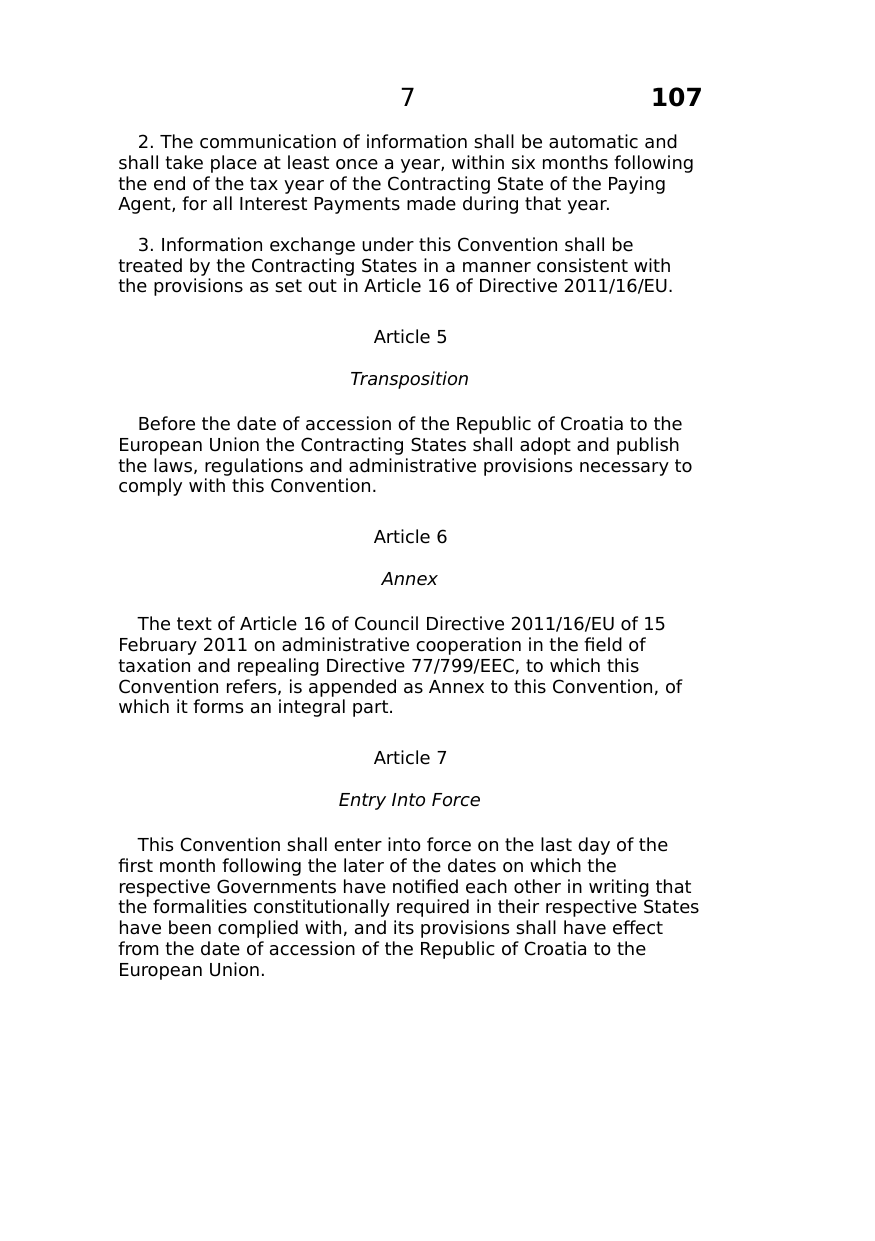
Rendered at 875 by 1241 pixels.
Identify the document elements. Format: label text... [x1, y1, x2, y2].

subtitle Article 5 Transposition [118, 327, 703, 389]
text This Convention shall enter into force on the last day of the first month following the later of the dates on which the respective Governments have notified each other in writing that the formalities constitutionally required in their respective States have been complied with, and its provisions shall have effect from the date of accession of the Republic of Croatia to the European Union. [118, 835, 703, 980]
text 2. The communication of information shall be automatic and shall take place at least once a year, within six months following the end of the tax year of the Contracting State of the Paying Agent, for all Interest Payments made during that year. [118, 132, 703, 215]
subtitle Article 7 Entry Into Force [118, 748, 703, 810]
text The text of Article 16 of Council Directive 2011/16/EU of 15 February 2011 on administrative cooperation in the field of taxation and repealing Directive 77/799/EEC, to which this Convention refers, is appended as Annex to this Convention, of which it forms an integral part. [118, 614, 703, 718]
text Before the date of accession of the Republic of Croatia to the European Union the Contracting States shall adopt and publish the laws, regulations and administrative provisions necessary to comply with this Convention. [118, 414, 703, 497]
subtitle Article 6 Annex [118, 527, 703, 589]
text 3. Information exchange under this Convention shall be treated by the Contracting States in a manner consistent with the provisions as set out in Article 16 of Directive 2011/16/EU. [118, 235, 703, 297]
